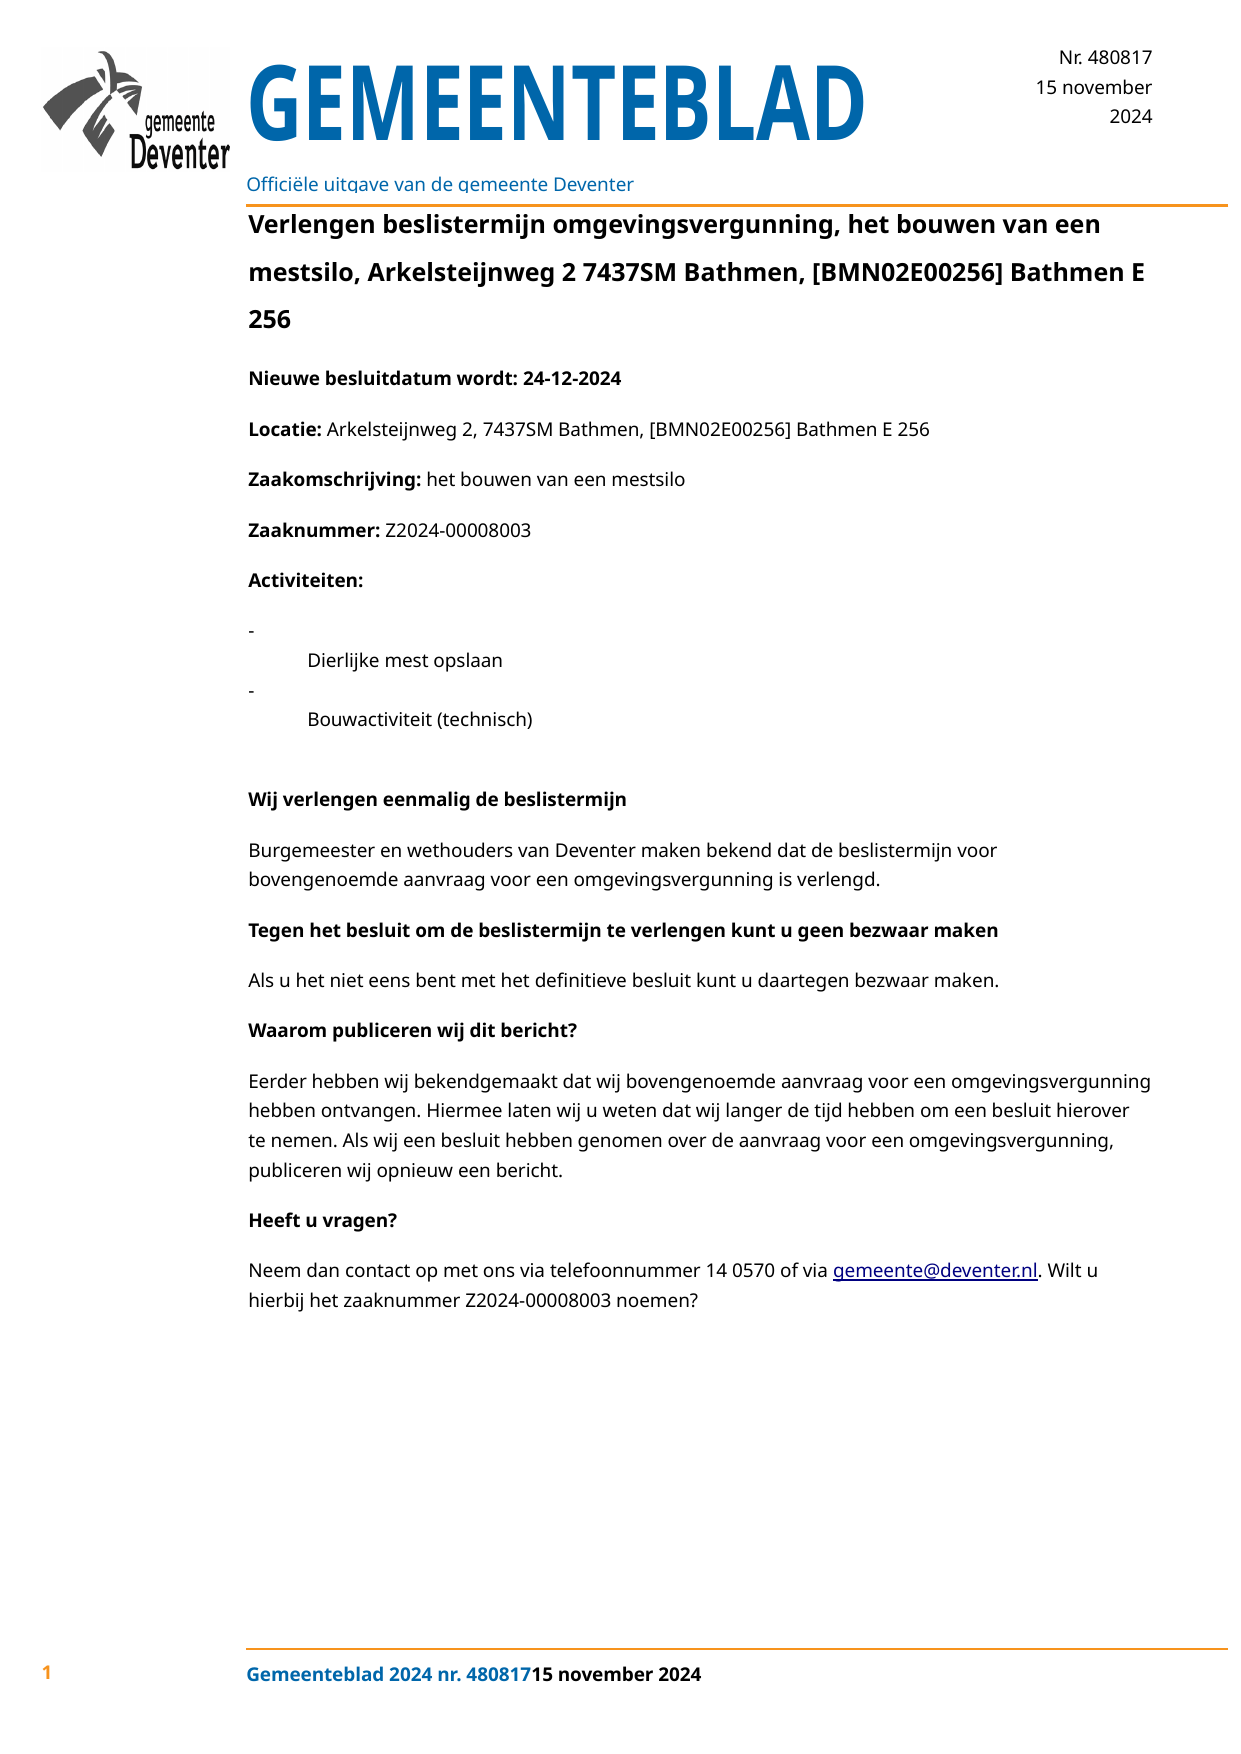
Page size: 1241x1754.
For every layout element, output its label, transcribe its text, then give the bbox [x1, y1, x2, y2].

text Verlengen beslistermijn omgevingsvergunning, het bouwen van een mestsilo, Arkelsteijnweg 2 7437SM Bathmen, [BMN02E00256] Bathmen E 256 [248, 207, 1152, 336]
list Bouwactiviteit (technisch) [248, 706, 1152, 732]
text Als u het niet eens bent met het definitieve besluit kunt u daartegen bezwaar maken. [248, 967, 1152, 993]
text Activiteiten: [248, 567, 1152, 593]
picture [41, 47, 231, 172]
text Zaakomschrijving: het bouwen van een mestsilo [248, 466, 1152, 492]
text Eerder hebben wij bekendgemaakt dat wij bovengenoemde aanvraag voor een omgevingsvergunning hebben ontvangen. Hiermee laten wij u weten dat wij langer de tijd hebben om een besluit hierover te nemen. Als wij een besluit hebben genomen over de aanvraag voor een omgevingsvergunning, publiceren wij opnieuw een bericht. [248, 1068, 1152, 1182]
text Waarom publiceren wij dit bericht? [248, 1018, 1152, 1043]
text Zaaknummer: Z2024-00008003 [248, 517, 1152, 542]
text Locatie: Arkelsteijnweg 2, 7437SM Bathmen, [BMN02E00256] Bathmen E 256 [248, 416, 1152, 442]
text Burgemeester en wethouders van Deventer maken bekend dat de beslistermijn voor bovengenoemde aanvraag voor een omgevingsvergunning is verlengd. [248, 837, 1152, 892]
text Tegen het besluit om de beslistermijn te verlengen kunt u geen bezwaar maken [248, 917, 1152, 942]
list Dierlijke mest opslaan [248, 647, 1152, 673]
text Neem dan contact op met ons via telefoonnummer 14 0570 of via gemeente@deventer.nl. Wilt u hierbij het zaaknummer Z2024-00008003 noemen? [248, 1258, 1152, 1313]
text Nieuwe besluitdatum wordt: 24-12-2024 [248, 366, 1152, 391]
text Wij verlengen eenmalig de beslistermijn [248, 786, 1152, 812]
text Heeft u vragen? [248, 1207, 1152, 1233]
